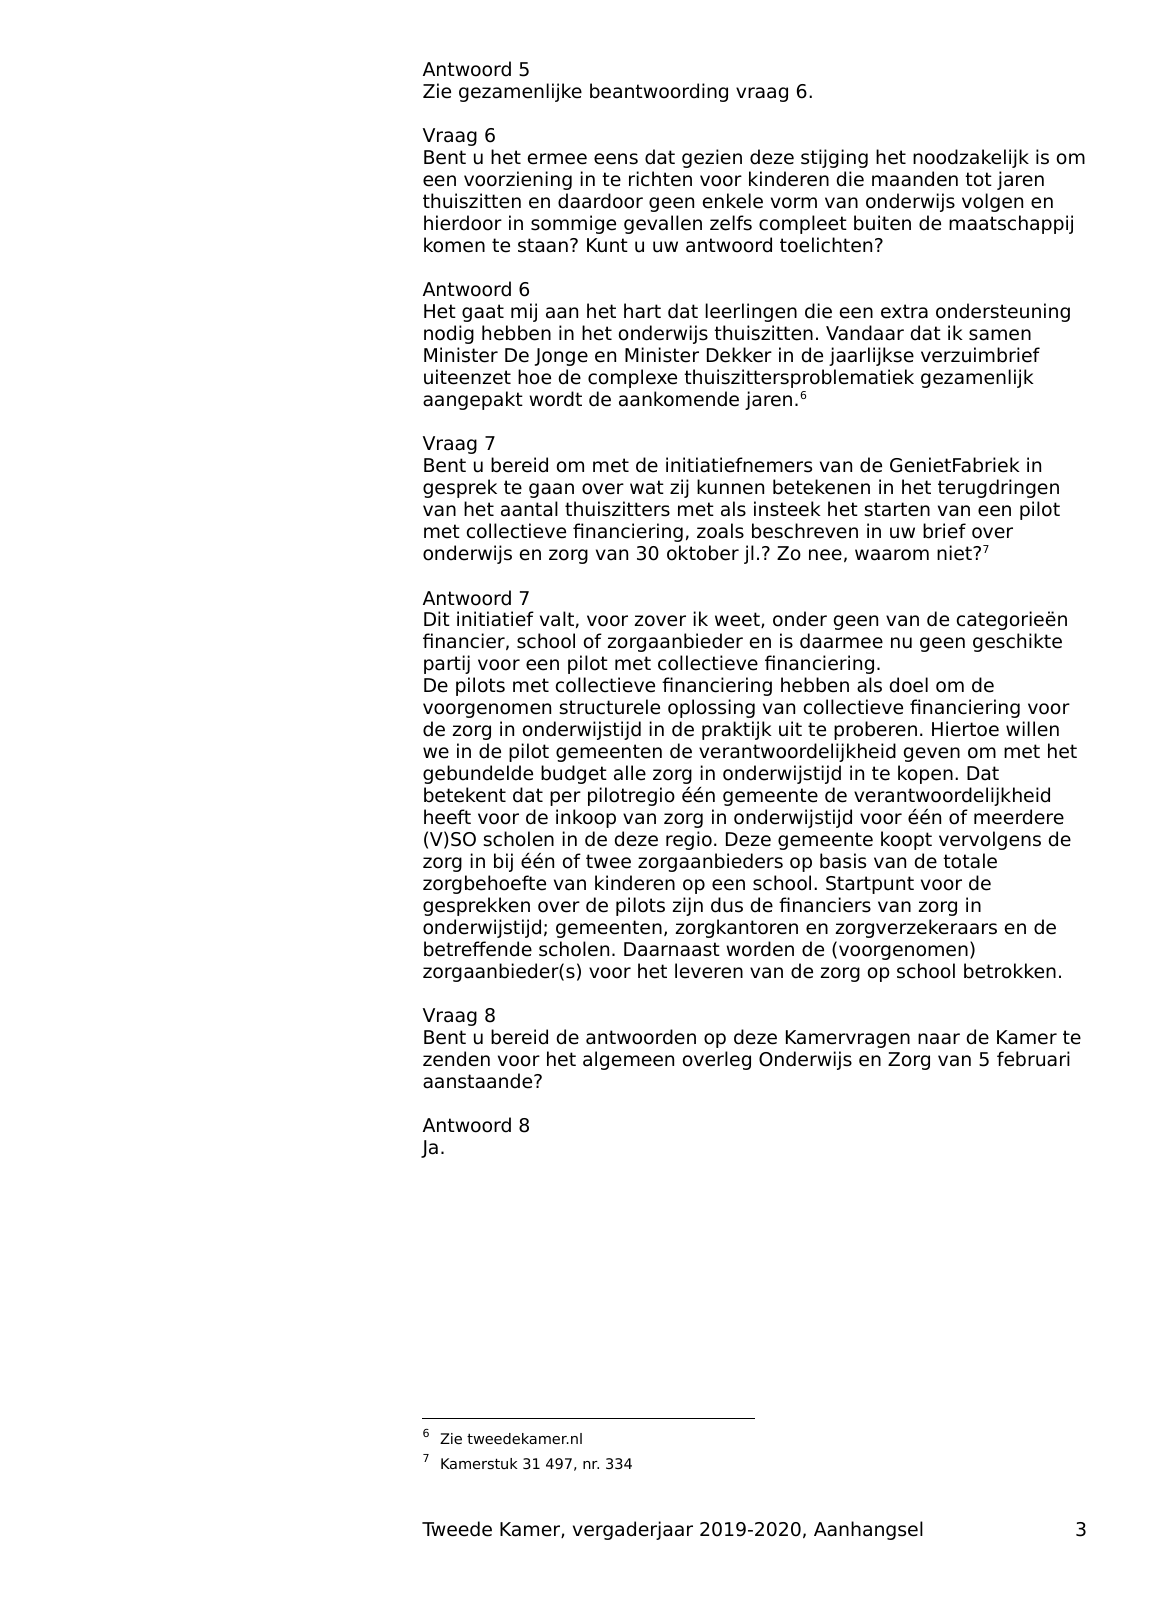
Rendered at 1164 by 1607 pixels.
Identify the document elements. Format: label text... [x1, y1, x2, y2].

text Vraag 8 [422, 1005, 1087, 1027]
text Bent u het ermee eens dat gezien deze stijging het noodzakelijk is om een voorziening in te richten voor kinderen die maanden tot jaren thuiszitten en daardoor geen enkele vorm van onderwijs volgen en hierdoor in sommige gevallen zelfs compleet buiten de maatschappij komen te staan? Kunt u uw antwoord toelichten? [422, 147, 1087, 257]
text Kamerstuk 31 497, nr. 334 [422, 1452, 1087, 1474]
text De pilots met collectieve financiering hebben als doel om de voorgenomen structurele oplossing van collectieve financiering voor de zorg in onderwijstijd in de praktijk uit te proberen. Hiertoe willen we in de pilot gemeenten de verantwoordelijkheid geven om met het gebundelde budget alle zorg in onderwijstijd in te kopen. Dat betekent dat per pilotregio één gemeente de verantwoordelijkheid heeft voor de inkoop van zorg in onderwijstijd voor één of meerdere (V)SO scholen in de deze regio. Deze gemeente koopt vervolgens de zorg in bij één of twee zorgaanbieders op basis van de totale zorgbehoefte van kinderen op een school. Startpunt voor de gesprekken over de pilots zijn dus de financiers van zorg in onderwijstijd; gemeenten, zorgkantoren en zorgverzekeraars en de betreffende scholen. Daarnaast worden de (voorgenomen) zorgaanbieder(s) voor het leveren van de zorg op school betrokken. [422, 675, 1087, 983]
text Bent u bereid de antwoorden op deze Kamervragen naar de Kamer te zenden voor het algemeen overleg Onderwijs en Zorg van 5 februari aanstaande? [422, 1027, 1087, 1093]
text Het gaat mij aan het hart dat leerlingen die een extra ondersteuning nodig hebben in het onderwijs thuiszitten. Vandaar dat ik samen Minister De Jonge en Minister Dekker in de jaarlijkse verzuimbrief uiteenzet hoe de complexe thuiszittersproblematiek gezamenlijk aangepakt wordt de aankomende jaren. [422, 301, 1087, 411]
text Antwoord 5 [422, 59, 1087, 81]
text Vraag 6 [422, 125, 1087, 147]
text Zie gezamenlijke beantwoording vraag 6. [422, 81, 1087, 103]
text Antwoord 6 [422, 279, 1087, 301]
text Bent u bereid om met de initiatiefnemers van de GenietFabriek in gesprek te gaan over wat zij kunnen betekenen in het terugdringen van het aantal thuiszitters met als insteek het starten van een pilot met collectieve financiering, zoals beschreven in uw brief over onderwijs en zorg van 30 oktober jl.? Zo nee, waarom niet? [422, 455, 1087, 565]
text Vraag 7 [422, 433, 1087, 455]
text Zie tweedekamer.nl [422, 1427, 1087, 1449]
text Dit initiatief valt, voor zover ik weet, onder geen van de categorieën financier, school of zorgaanbieder en is daarmee nu geen geschikte partij voor een pilot met collectieve financiering. [422, 609, 1087, 675]
text Antwoord 8 [422, 1115, 1087, 1137]
text Ja. [422, 1137, 1087, 1159]
text Antwoord 7 [422, 587, 1087, 609]
